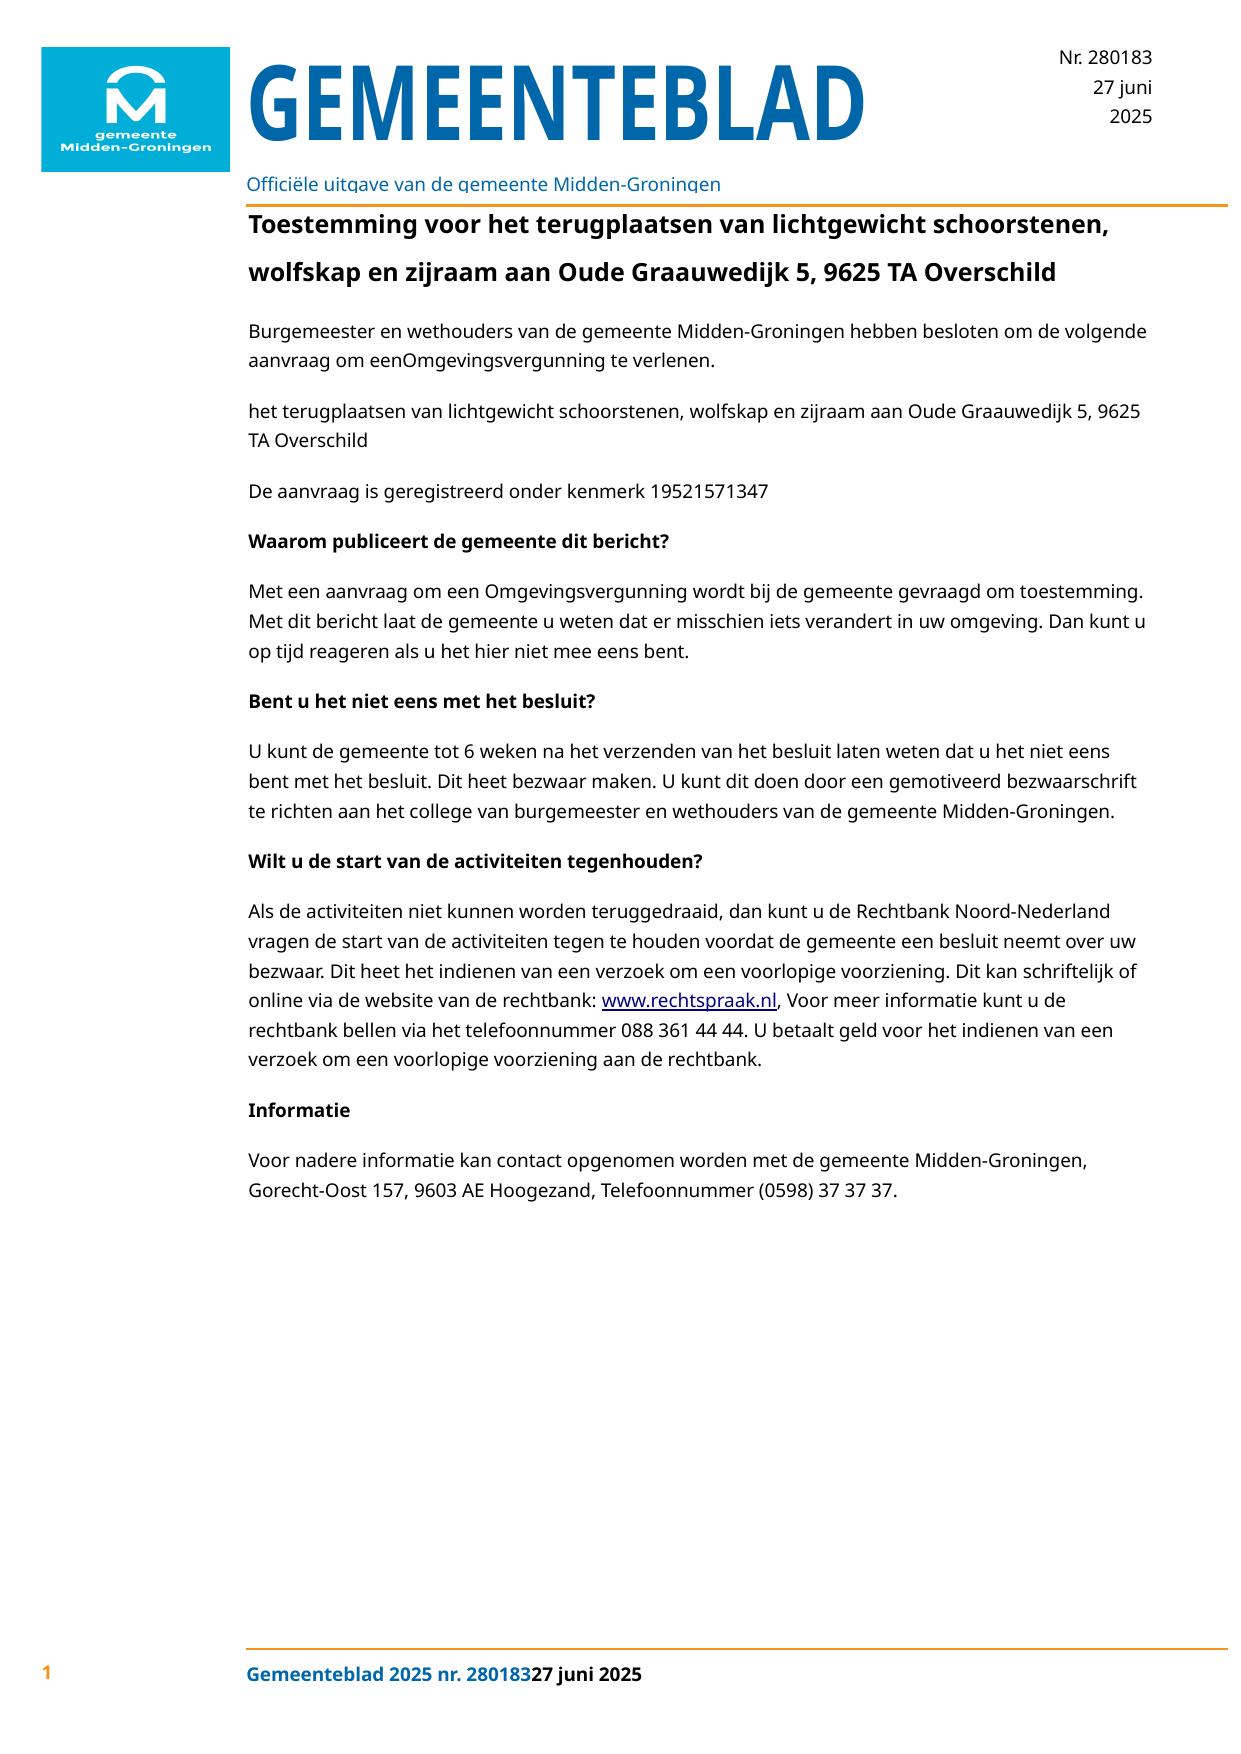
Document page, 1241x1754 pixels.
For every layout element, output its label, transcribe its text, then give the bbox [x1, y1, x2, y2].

text Met een aanvraag om een Omgevingsvergunning wordt bij de gemeente gevraagd om toestemming. Met dit bericht laat de gemeente u weten dat er misschien iets verandert in uw omgeving. Dan kunt u op tijd reageren als u het hier niet mee eens bent. [248, 579, 1152, 664]
text Informatie [248, 1097, 1152, 1123]
text De aanvraag is geregistreerd onder kenmerk 19521571347 [248, 478, 1152, 504]
text Toestemming voor het terugplaatsen van lichtgewicht schoorstenen, wolfskap en zijraam aan Oude Graauwedijk 5, 9625 TA Overschild [248, 207, 1152, 288]
text Burgemeester en wethouders van de gemeente Midden-Groningen hebben besloten om de volgende aanvraag om eenOmgevingsvergunning te verlenen. [248, 318, 1152, 373]
text het terugplaatsen van lichtgewicht schoorstenen, wolfskap en zijraam aan Oude Graauwedijk 5, 9625 TA Overschild [248, 398, 1152, 453]
picture [184, 146, 190, 153]
text Voor nadere informatie kan contact opgenomen worden met de gemeente Midden-Groningen, Gorecht-Oost 157, 9603 AE Hoogezand, Telefoonnummer (0598) 37 37 37. [248, 1147, 1152, 1203]
picture [108, 66, 164, 82]
text Waarom publiceert de gemeente dit bericht? [248, 528, 1152, 554]
picture [107, 89, 165, 122]
text Bent u het niet eens met het besluit? [248, 688, 1152, 714]
text Wilt u de start van de activiteiten tegenhouden? [248, 848, 1152, 874]
text U kunt de gemeente tot 6 weken na het verzenden van het besluit laten weten dat u het niet eens bent met het besluit. Dit heet bezwaar maken. U kunt dit doen door een gemotiveerd bezwaarschrift te richten aan het college van burgemeester en wethouders van de gemeente Midden-Groningen. [248, 739, 1152, 824]
text Als de activiteiten niet kunnen worden teruggedraaid, dan kunt u de Rechtbank Noord-Nederland vragen de start van de activiteiten tegen te houden voordat de gemeente een besluit neemt over uw bezwaar. Dit heet het indienen van een verzoek om een voorlopige voorziening. Dit kan schriftelijk of online via de website van de rechtbank: www.rechtspraak.nl, Voor meer informatie kunt u de rechtbank bellen via het telefoonnummer 088 361 44 44. U betaalt geld voor het indienen van een verzoek om een voorlopige voorziening aan de rechtbank. [248, 899, 1152, 1072]
